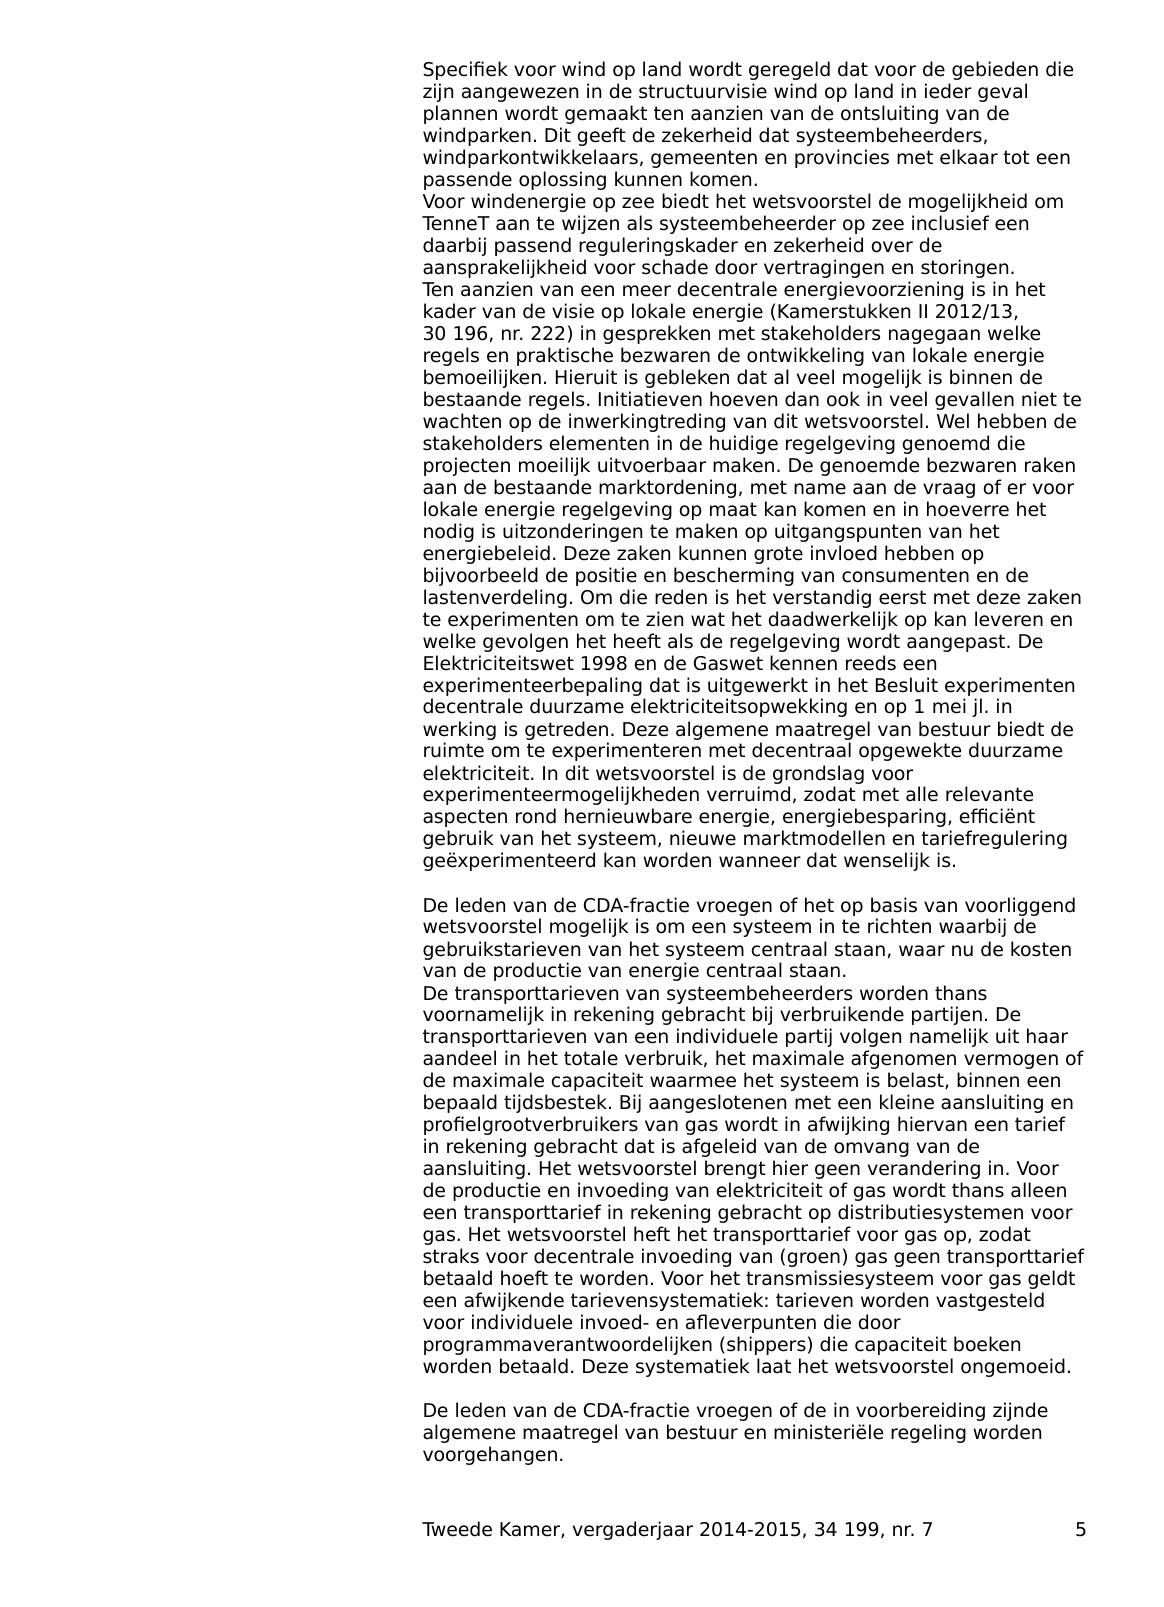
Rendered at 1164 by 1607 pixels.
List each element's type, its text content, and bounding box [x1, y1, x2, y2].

text Ten aanzien van een meer decentrale energievoorziening is in het kader van de visie op lokale energie (Kamerstukken II 2012/13, 30 196, nr. 222) in gesprekken met stakeholders nagegaan welke regels en praktische bezwaren de ontwikkeling van lokale energie bemoeilijken. Hieruit is gebleken dat al veel mogelijk is binnen de bestaande regels. Initiatieven hoeven dan ook in veel gevallen niet te wachten op de inwerkingtreding van dit wetsvoorstel. Wel hebben de stakeholders elementen in de huidige regelgeving genoemd die projecten moeilijk uitvoerbaar maken. De genoemde bezwaren raken aan de bestaande marktordening, met name aan de vraag of er voor lokale energie regelgeving op maat kan komen en in hoeverre het nodig is uitzonderingen te maken op uitgangspunten van het energiebeleid. Deze zaken kunnen grote invloed hebben op bijvoorbeeld de positie en bescherming van consumenten en de lastenverdeling. Om die reden is het verstandig eerst met deze zaken te experimenten om te zien wat het daadwerkelijk op kan leveren en welke gevolgen het heeft als de regelgeving wordt aangepast. De Elektriciteitswet 1998 en de Gaswet kennen reeds een experimenteerbepaling dat is uitgewerkt in het Besluit experimenten decentrale duurzame elektriciteitsopwekking en op 1 mei jl. in werking is getreden. Deze algemene maatregel van bestuur biedt de ruimte om te experimenteren met decentraal opgewekte duurzame elektriciteit. In dit wetsvoorstel is de grondslag voor experimenteermogelijkheden verruimd, zodat met alle relevante aspecten rond hernieuwbare energie, energiebesparing, efficiënt gebruik van het systeem, nieuwe marktmodellen en tariefregulering geëxperimenteerd kan worden wanneer dat wenselijk is. [422, 279, 1087, 872]
text De leden van de CDA-fractie vroegen of het op basis van voorliggend wetsvoorstel mogelijk is om een systeem in te richten waarbij de gebruikstarieven van het systeem centraal staan, waar nu de kosten van de productie van energie centraal staan. [422, 894, 1087, 982]
text De leden van de CDA-fractie vroegen of de in voorbereiding zijnde algemene maatregel van bestuur en ministeriële regeling worden voorgehangen. [422, 1400, 1087, 1466]
text Voor windenergie op zee biedt het wetsvoorstel de mogelijkheid om TenneT aan te wijzen als systeembeheerder op zee inclusief een daarbij passend reguleringskader en zekerheid over de aansprakelijkheid voor schade door vertragingen en storingen. [422, 191, 1087, 279]
text Specifiek voor wind op land wordt geregeld dat voor de gebieden die zijn aangewezen in de structuurvisie wind op land in ieder geval plannen wordt gemaakt ten aanzien van de ontsluiting van de windparken. Dit geeft de zekerheid dat systeembeheerders, windparkontwikkelaars, gemeenten en provincies met elkaar tot een passende oplossing kunnen komen. [422, 59, 1087, 191]
text De transporttarieven van systeembeheerders worden thans voornamelijk in rekening gebracht bij verbruikende partijen. De transporttarieven van een individuele partij volgen namelijk uit haar aandeel in het totale verbruik, het maximale afgenomen vermogen of de maximale capaciteit waarmee het systeem is belast, binnen een bepaald tijdsbestek. Bij aangeslotenen met een kleine aansluiting en profielgrootverbruikers van gas wordt in afwijking hiervan een tarief in rekening gebracht dat is afgeleid van de omvang van de aansluiting. Het wetsvoorstel brengt hier geen verandering in. Voor de productie en invoeding van elektriciteit of gas wordt thans alleen een transporttarief in rekening gebracht op distributiesystemen voor gas. Het wetsvoorstel heft het transporttarief voor gas op, zodat straks voor decentrale invoeding van (groen) gas geen transporttarief betaald hoeft te worden. Voor het transmissiesysteem voor gas geldt een afwijkende tarievensystematiek: tarieven worden vastgesteld voor individuele invoed- en afleverpunten die door programmaverantwoordelijken (shippers) die capaciteit boeken worden betaald. Deze systematiek laat het wetsvoorstel ongemoeid. [422, 982, 1087, 1378]
